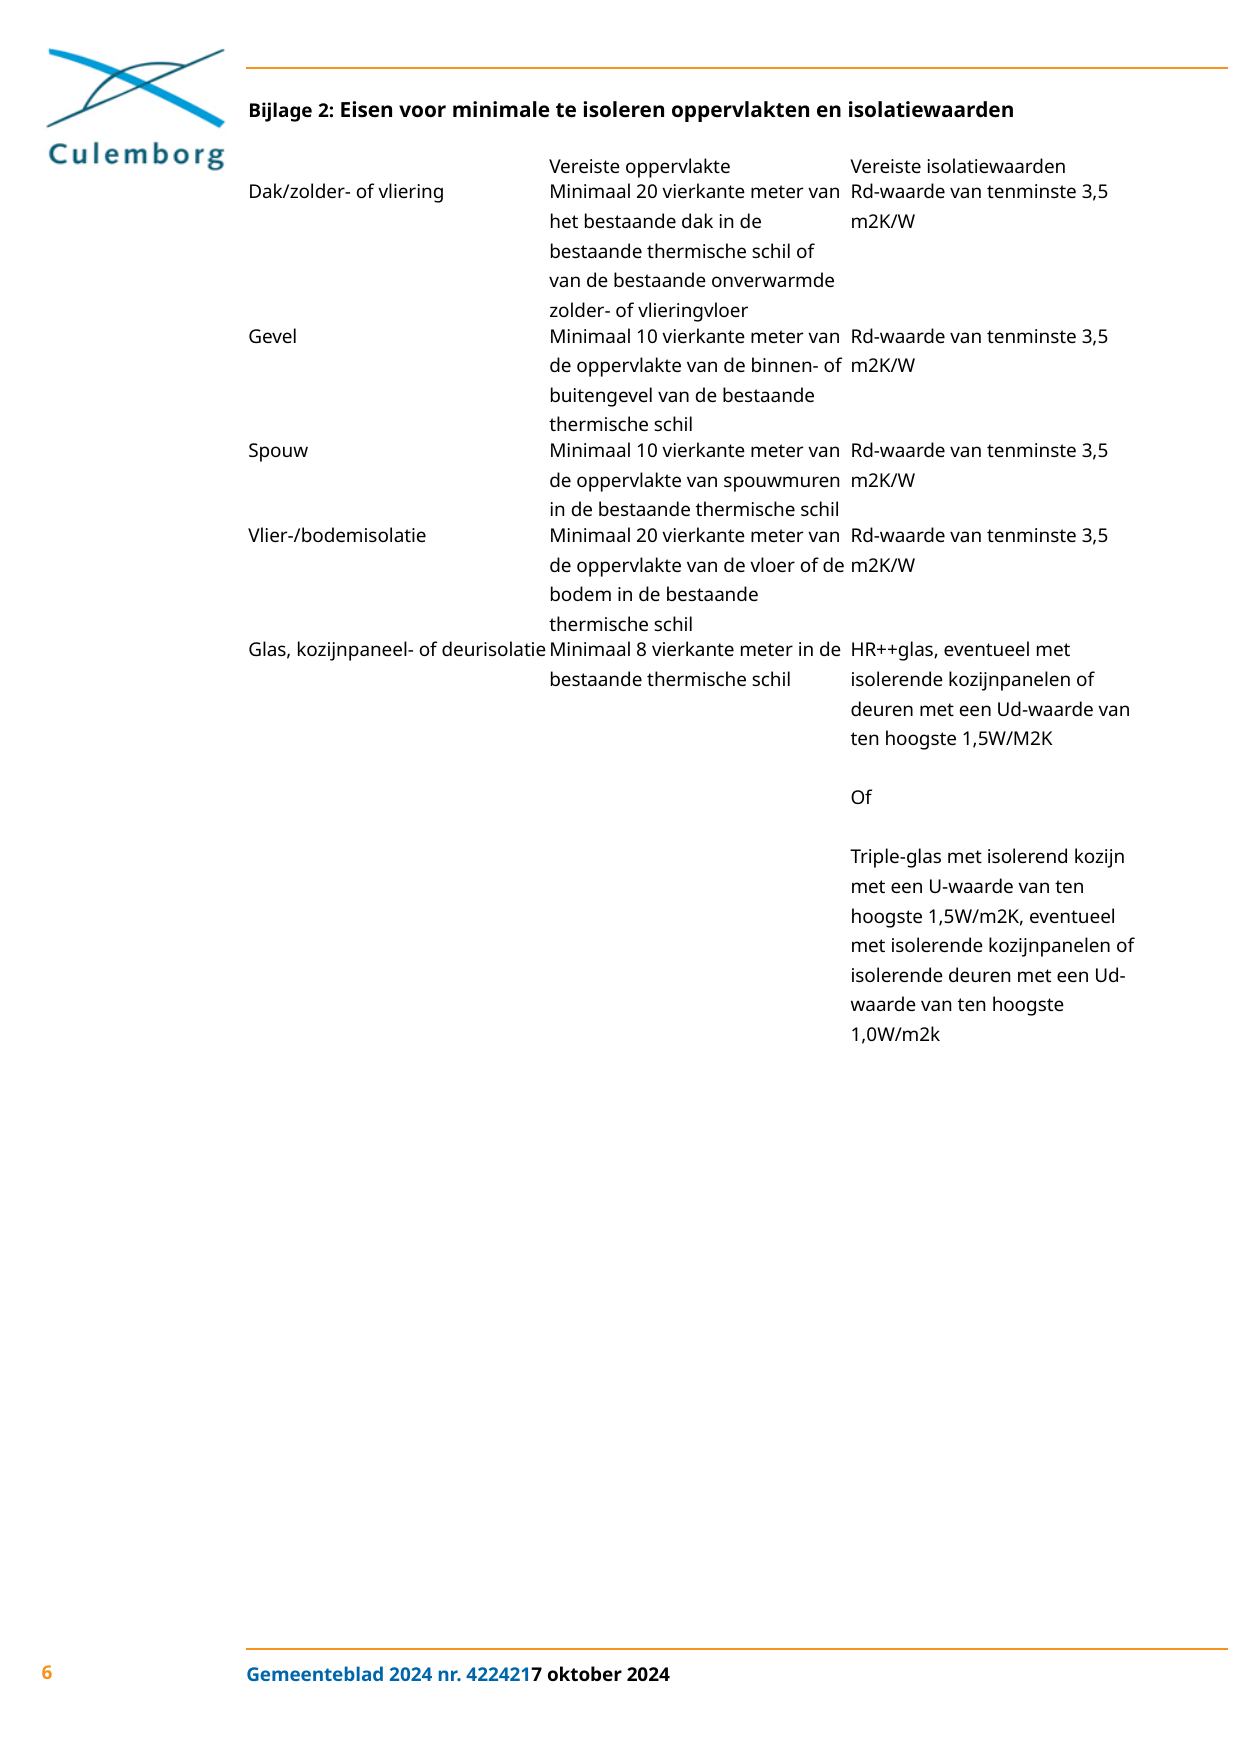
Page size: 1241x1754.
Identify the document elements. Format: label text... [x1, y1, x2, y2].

table_cell Minimaal 10 vierkante meter van de oppervlakte van de binnen- of buitengevel van de bestaande thermische schil [549, 323, 850, 437]
table_cell Rd-waarde van tenminste 3,5 m2K/W [850, 522, 1152, 637]
table_cell Rd-waarde van tenminste 3,5 m2K/W [850, 323, 1152, 437]
table_cell Gevel [248, 323, 549, 437]
table_cell Rd-waarde van tenminste 3,5 m2K/W [850, 179, 1152, 323]
table_cell Rd-waarde van tenminste 3,5 m2K/W [850, 437, 1152, 522]
table_header Vereiste oppervlakte [549, 153, 850, 179]
table_cell Spouw [248, 437, 549, 522]
table_cell Minimaal 20 vierkante meter van de oppervlakte van de vloer of de bodem in de bestaande thermische schil [549, 522, 850, 637]
picture [41, 47, 231, 172]
table_cell Dak/zolder- of vliering [248, 179, 549, 323]
table_header [248, 153, 549, 179]
table_cell Vlier-/bodemisolatie [248, 522, 549, 637]
table_cell Minimaal 20 vierkante meter van het bestaande dak in de bestaande thermische schil of van de bestaande onverwarmde zolder- of vlieringvloer [549, 179, 850, 323]
table_cell Minimaal 10 vierkante meter van de oppervlakte van spouwmuren in de bestaande thermische schil [549, 437, 850, 522]
text Bijlage 2: Eisen voor minimale te isoleren oppervlakten en isolatiewaarden [248, 95, 1152, 123]
table_cell Minimaal 8 vierkante meter in de bestaande thermische schil [549, 637, 850, 1047]
table_cell Glas, kozijnpaneel- of deurisolatie [248, 637, 549, 1047]
table_cell HR++glas, eventueel met isolerende kozijnpanelen of deuren met een Ud-waarde van ten hoogste 1,5W/M2K Of Triple-glas met isolerend kozijn met een U-waarde van ten hoogste 1,5W/m2K, eventueel met isolerende kozijnpanelen of isolerende deuren met een Ud-waarde van ten hoogste 1,0W/m2k [850, 637, 1152, 1047]
table_header Vereiste isolatiewaarden [850, 153, 1152, 179]
